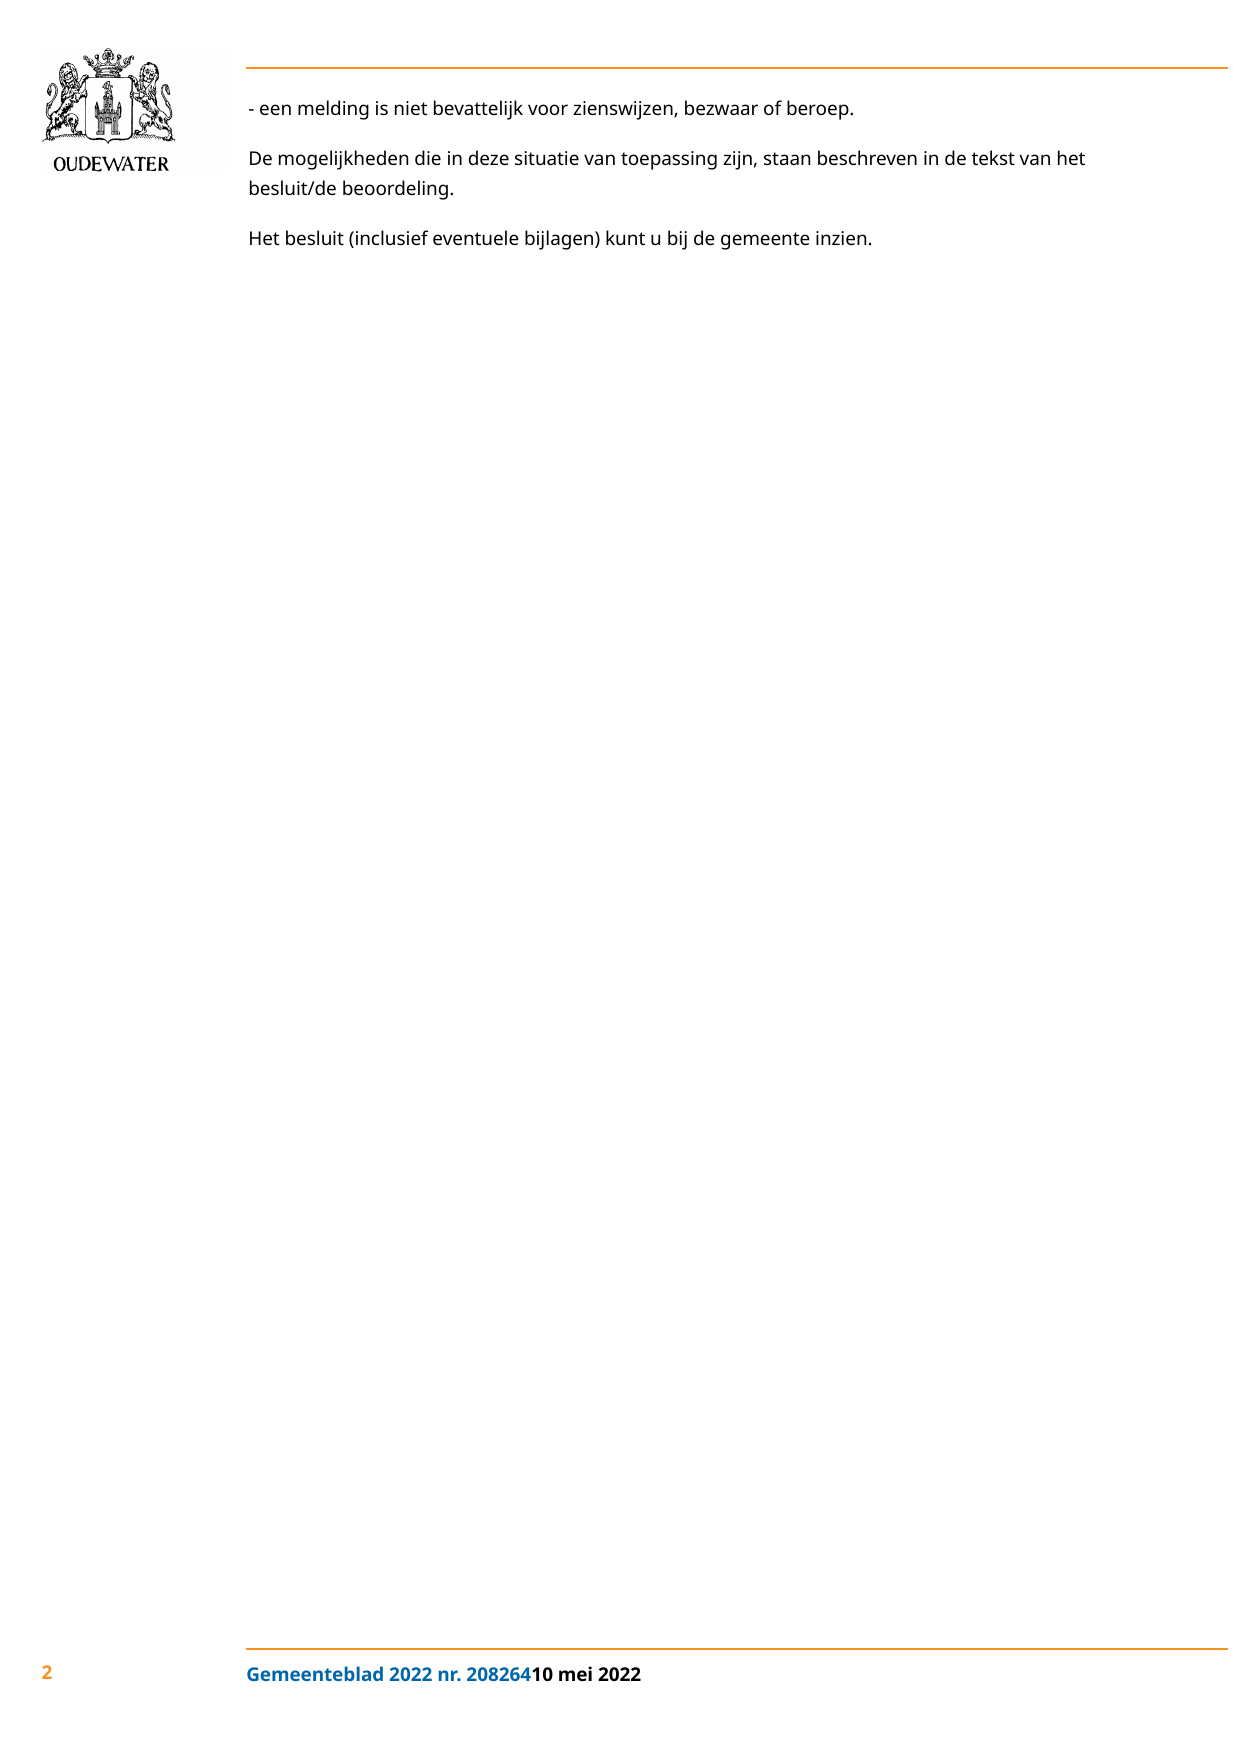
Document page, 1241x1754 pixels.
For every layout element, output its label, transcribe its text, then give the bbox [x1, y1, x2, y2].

text De mogelijkheden die in deze situatie van toepassing zijn, staan beschreven in de tekst van het besluit/de beoordeling. [248, 145, 1152, 201]
picture [41, 47, 231, 172]
text - een melding is niet bevattelijk voor zienswijzen, bezwaar of beroep. [248, 95, 1152, 121]
text Het besluit (inclusief eventuele bijlagen) kunt u bij de gemeente inzien. [248, 225, 1152, 251]
